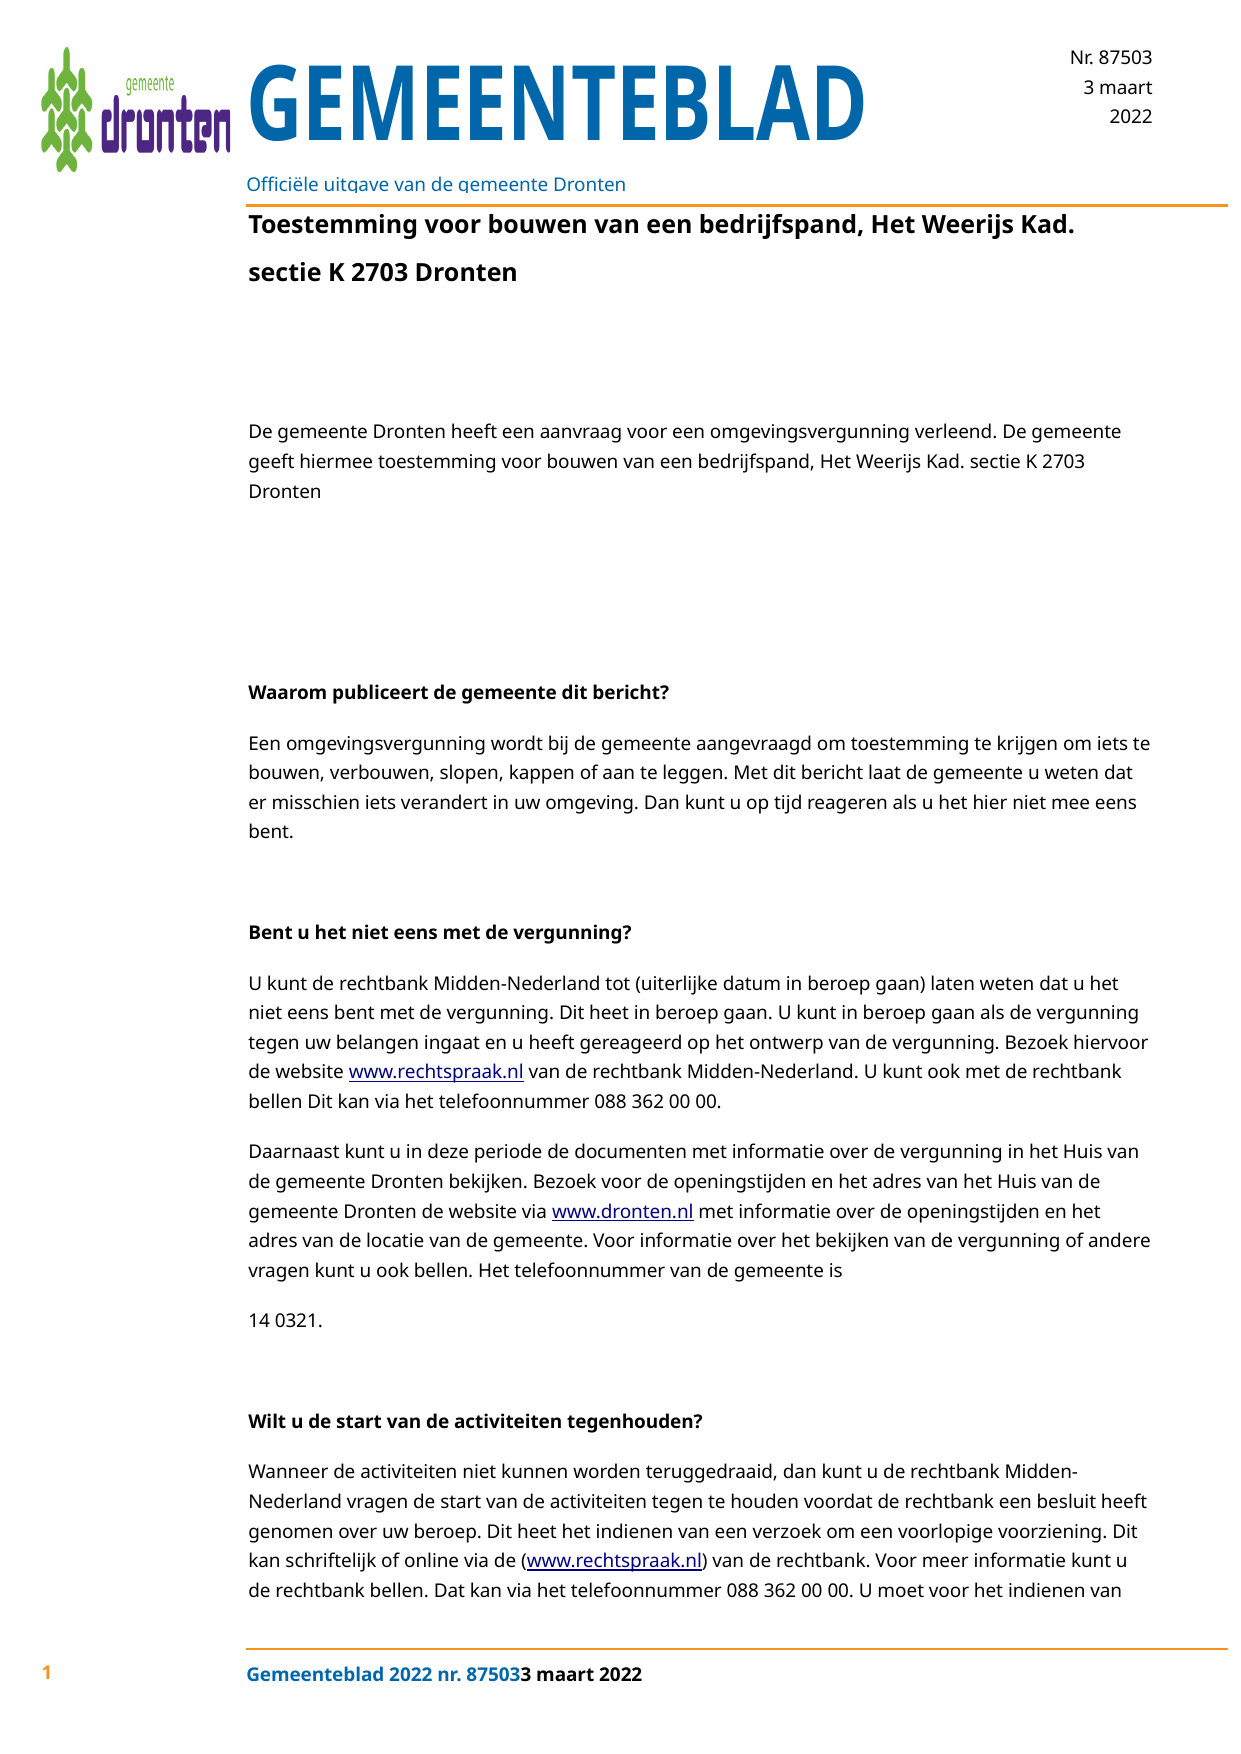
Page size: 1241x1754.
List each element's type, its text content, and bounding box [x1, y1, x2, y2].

text De gemeente Dronten heeft een aanvraag voor een omgevingsvergunning verleend. De gemeente geeft hiermee toestemming voor bouwen van een bedrijfspand, Het Weerijs Kad. sectie K 2703 Dronten [248, 419, 1152, 504]
text 14 0321. [248, 1307, 1152, 1333]
text Wanneer de activiteiten niet kunnen worden teruggedraaid, dan kunt u de rechtbank Midden-Nederland vragen de start van de activiteiten tegen te houden voordat de rechtbank een besluit heeft genomen over uw beroep. Dit heet het indienen van een verzoek om een voorlopige voorziening. Dit kan schriftelijk of online via de (www.rechtspraak.nl) van de rechtbank. Voor meer informatie kunt u de rechtbank bellen. Dat kan via het telefoonnummer 088 362 00 00. U moet voor het indienen van [248, 1459, 1152, 1603]
text Een omgevingsvergunning wordt bij de gemeente aangevraagd om toestemming te krijgen om iets te bouwen, verbouwen, slopen, kappen of aan te leggen. Met dit bericht laat de gemeente u weten dat er misschien iets verandert in uw omgeving. Dan kunt u op tijd reageren als u het hier niet mee eens bent. [248, 730, 1152, 844]
picture [41, 47, 231, 172]
text Waarom publiceert de gemeente dit bericht? [248, 679, 1152, 705]
text Toestemming voor bouwen van een bedrijfspand, Het Weerijs Kad. sectie K 2703 Dronten [248, 207, 1152, 288]
text Wilt u de start van de activiteiten tegenhouden? [248, 1408, 1152, 1434]
text Daarnaast kunt u in deze periode de documenten met informatie over de vergunning in het Huis van de gemeente Dronten bekijken. Bezoek voor de openingstijden en het adres van het Huis van de gemeente Dronten de website via www.dronten.nl met informatie over de openingstijden en het adres van de locatie van de gemeente. Voor informatie over het bekijken van de vergunning of andere vragen kunt u ook bellen. Het telefoonnummer van de gemeente is [248, 1139, 1152, 1283]
text Bent u het niet eens met de vergunning? [248, 919, 1152, 945]
text U kunt de rechtbank Midden-Nederland tot (uiterlijke datum in beroep gaan) laten weten dat u het niet eens bent met de vergunning. Dit heet in beroep gaan. U kunt in beroep gaan als de vergunning tegen uw belangen ingaat en u heeft gereageerd op het ontwerp van de vergunning. Bezoek hiervoor de website www.rechtspraak.nl van de rechtbank Midden-Nederland. U kunt ook met de rechtbank bellen Dit kan via het telefoonnummer 088 362 00 00. [248, 970, 1152, 1114]
